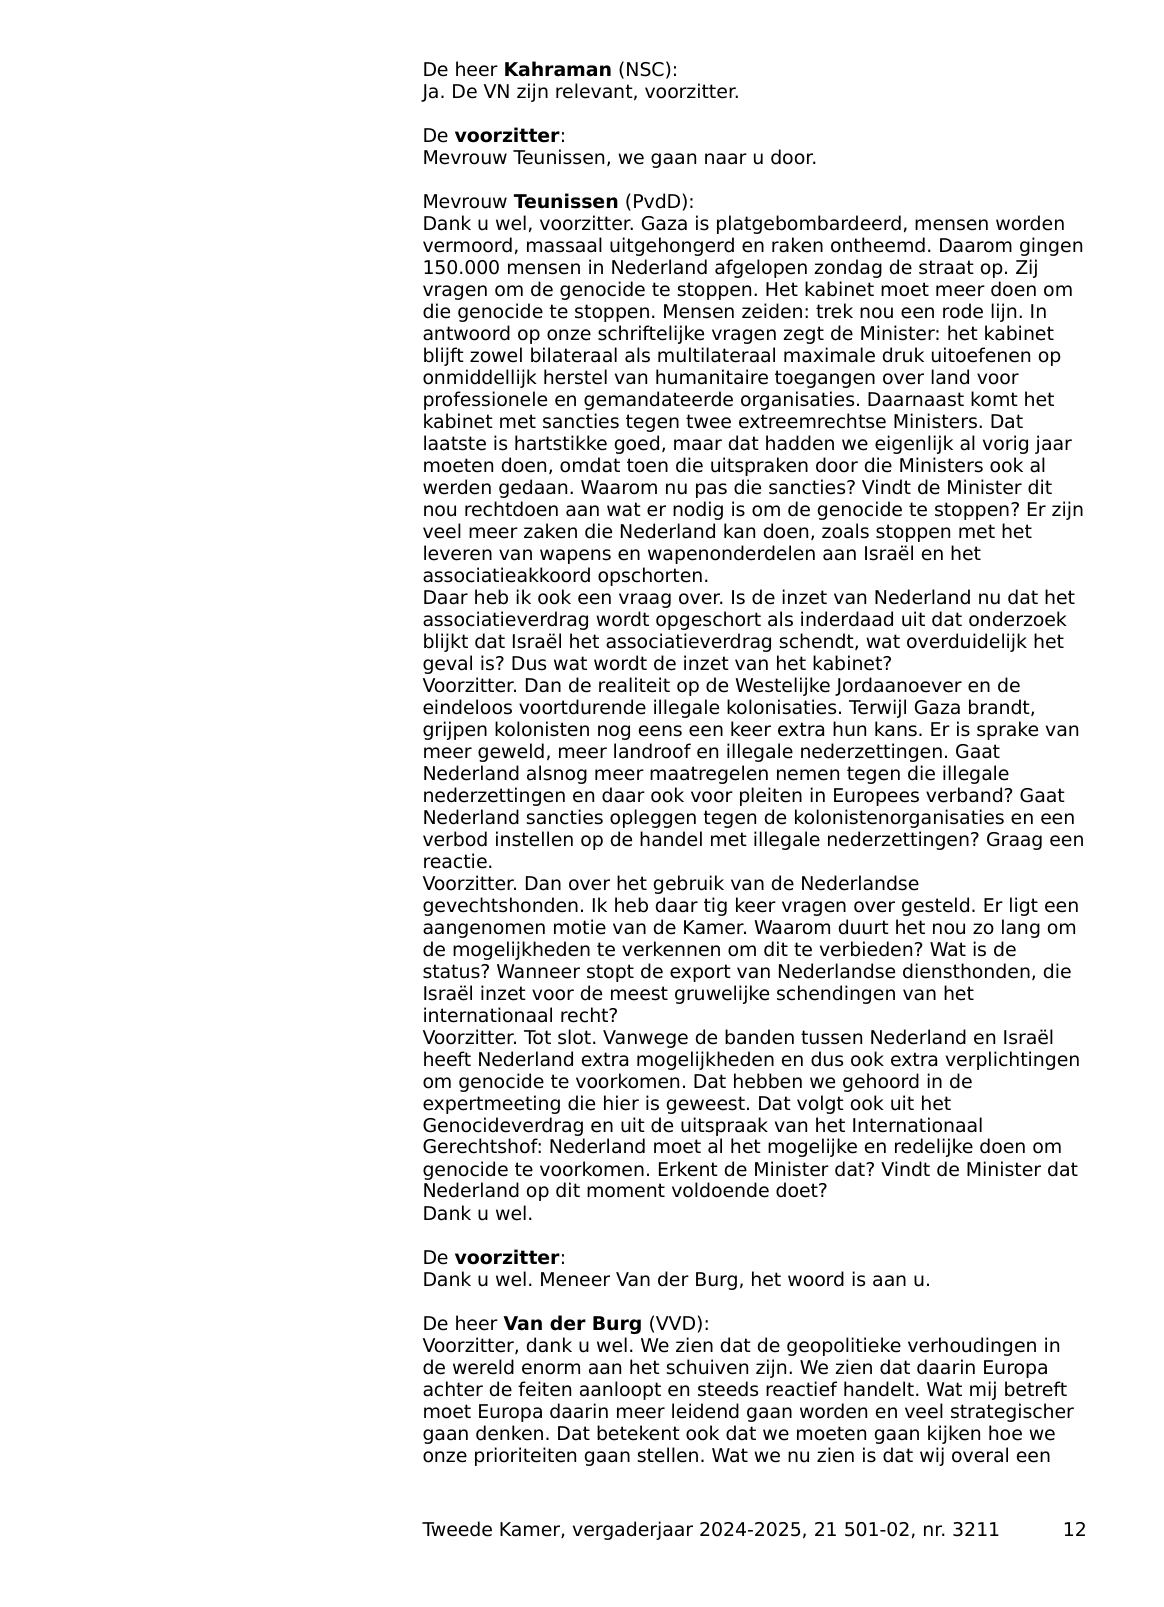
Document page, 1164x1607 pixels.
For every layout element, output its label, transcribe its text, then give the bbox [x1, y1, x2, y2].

text Voorzitter. Dan over het gebruik van de Nederlandse gevechtshonden. Ik heb daar tig keer vragen over gesteld. Er ligt een aangenomen motie van de Kamer. Waarom duurt het nou zo lang om de mogelijkheden te verkennen om dit te verbieden? Wat is de status? Wanneer stopt de export van Nederlandse diensthonden, die Israël inzet voor de meest gruwelijke schendingen van het internationaal recht? [422, 873, 1087, 1027]
text De heer Kahraman (NSC): [422, 59, 1087, 81]
text Mevrouw Teunissen, we gaan naar u door. [422, 147, 1087, 169]
text Daar heb ik ook een vraag over. Is de inzet van Nederland nu dat het associatieverdrag wordt opgeschort als inderdaad uit dat onderzoek blijkt dat Israël het associatieverdrag schendt, wat overduidelijk het geval is? Dus wat wordt de inzet van het kabinet? [422, 587, 1087, 675]
text Dank u wel, voorzitter. Gaza is platgebombardeerd, mensen worden vermoord, massaal uitgehongerd en raken ontheemd. Daarom gingen 150.000 mensen in Nederland afgelopen zondag de straat op. Zij vragen om de genocide te stoppen. Het kabinet moet meer doen om die genocide te stoppen. Mensen zeiden: trek nou een rode lijn. In antwoord op onze schriftelijke vragen zegt de Minister: het kabinet blijft zowel bilateraal als multilateraal maximale druk uitoefenen op onmiddellijk herstel van humanitaire toegangen over land voor professionele en gemandateerde organisaties. Daarnaast komt het kabinet met sancties tegen twee extreemrechtse Ministers. Dat laatste is hartstikke goed, maar dat hadden we eigenlijk al vorig jaar moeten doen, omdat toen die uitspraken door die Ministers ook al werden gedaan. Waarom nu pas die sancties? Vindt de Minister dit nou rechtdoen aan wat er nodig is om de genocide te stoppen? Er zijn veel meer zaken die Nederland kan doen, zoals stoppen met het leveren van wapens en wapenonderdelen aan Israël en het associatieakkoord opschorten. [422, 213, 1087, 587]
text Voorzitter, dank u wel. We zien dat de geopolitieke verhoudingen in de wereld enorm aan het schuiven zijn. We zien dat daarin Europa achter de feiten aanloopt en steeds reactief handelt. Wat mij betreft moet Europa daarin meer leidend gaan worden en veel strategischer gaan denken. Dat betekent ook dat we moeten gaan kijken hoe we onze prioriteiten gaan stellen. Wat we nu zien is dat wij overal een [422, 1335, 1087, 1467]
text Mevrouw Teunissen (PvdD): [422, 191, 1087, 213]
text De voorzitter: [422, 125, 1087, 147]
text Ja. De VN zijn relevant, voorzitter. [422, 81, 1087, 103]
text De heer Van der Burg (VVD): [422, 1313, 1087, 1335]
text De voorzitter: [422, 1247, 1087, 1268]
text Dank u wel. Meneer Van der Burg, het woord is aan u. [422, 1268, 1087, 1291]
text Dank u wel. [422, 1202, 1087, 1224]
text Voorzitter. Dan de realiteit op de Westelijke Jordaanoever en de eindeloos voortdurende illegale kolonisaties. Terwijl Gaza brandt, grijpen kolonisten nog eens een keer extra hun kans. Er is sprake van meer geweld, meer landroof en illegale nederzettingen. Gaat Nederland alsnog meer maatregelen nemen tegen die illegale nederzettingen en daar ook voor pleiten in Europees verband? Gaat Nederland sancties opleggen tegen de kolonistenorganisaties en een verbod instellen op de handel met illegale nederzettingen? Graag een reactie. [422, 675, 1087, 873]
text Voorzitter. Tot slot. Vanwege de banden tussen Nederland en Israël heeft Nederland extra mogelijkheden en dus ook extra verplichtingen om genocide te voorkomen. Dat hebben we gehoord in de expertmeeting die hier is geweest. Dat volgt ook uit het Genocideverdrag en uit de uitspraak van het Internationaal Gerechtshof: Nederland moet al het mogelijke en redelijke doen om genocide te voorkomen. Erkent de Minister dat? Vindt de Minister dat Nederland op dit moment voldoende doet? [422, 1027, 1087, 1202]
